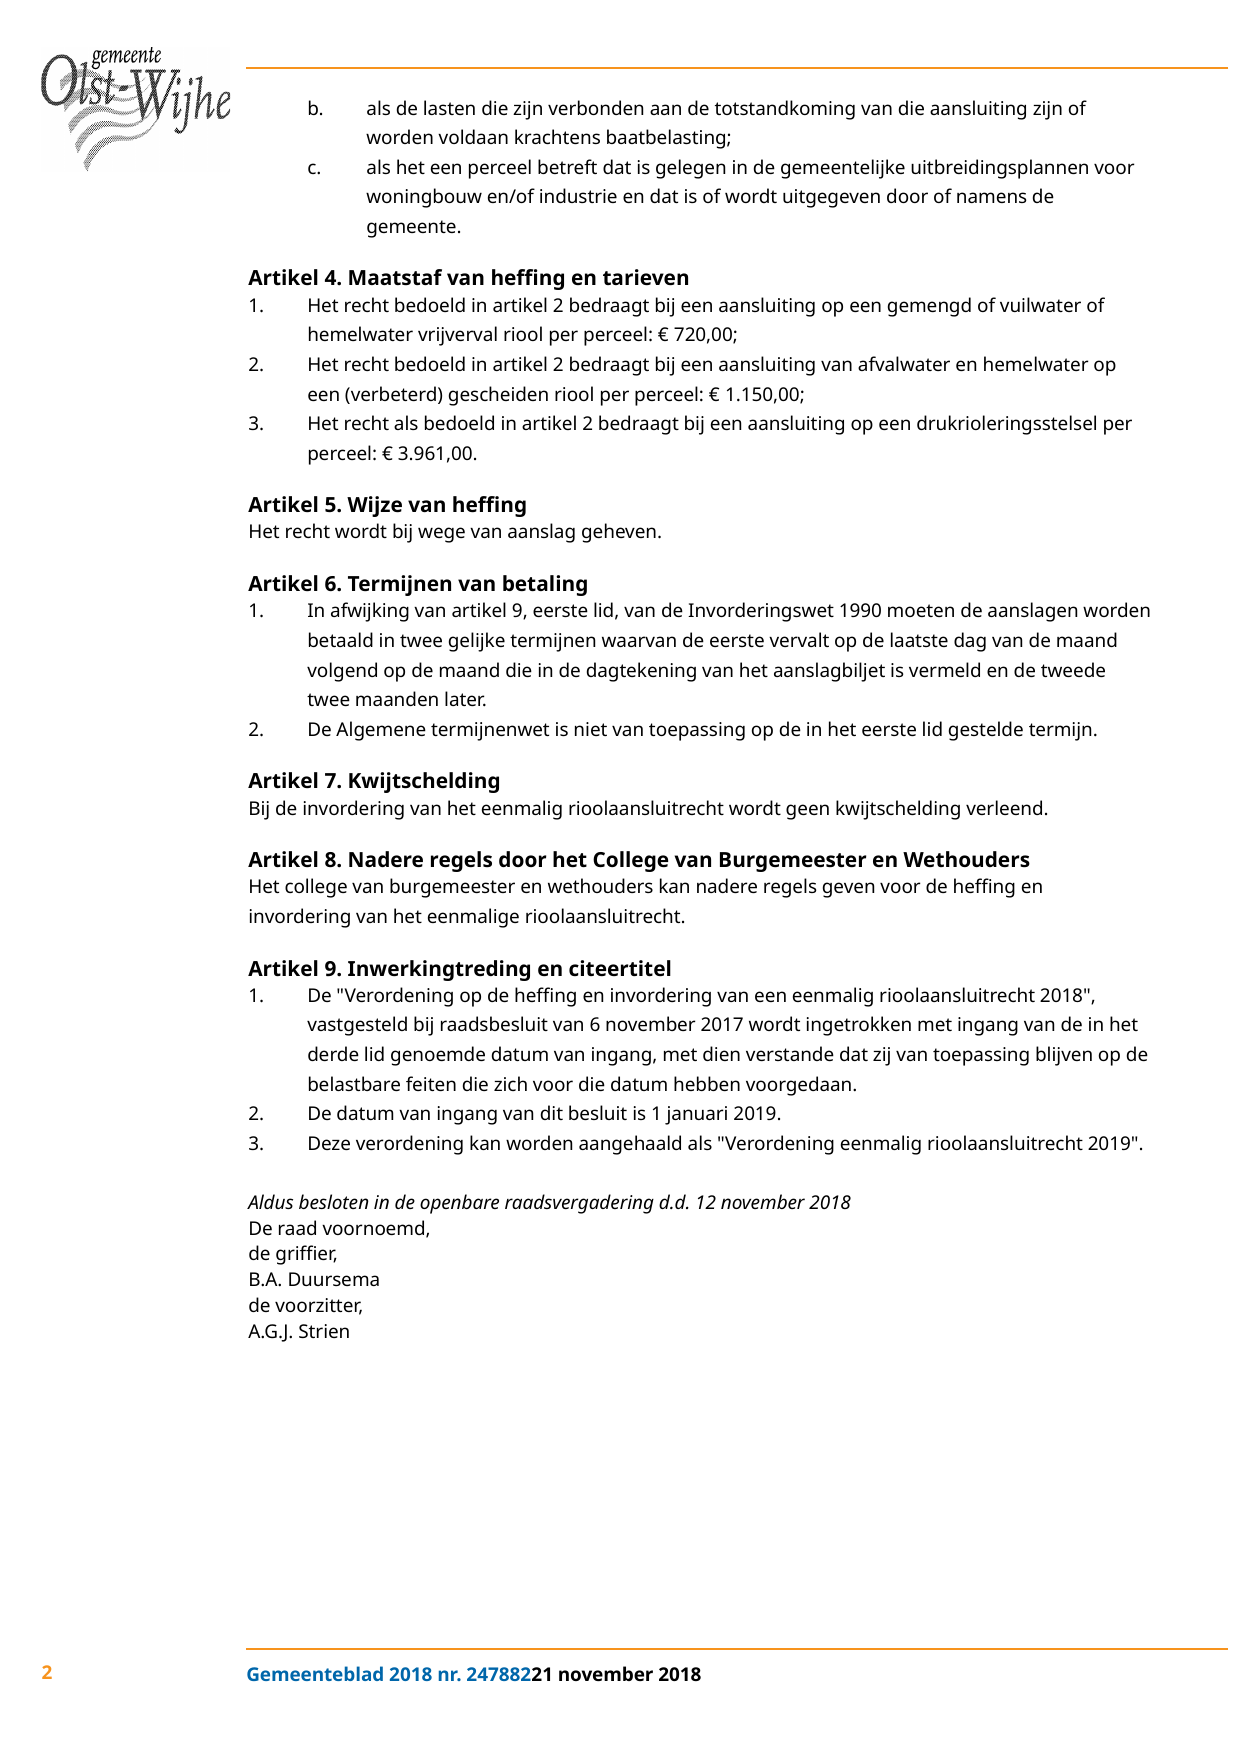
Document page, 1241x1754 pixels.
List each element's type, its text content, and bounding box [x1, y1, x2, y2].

text Artikel 5. Wijze van heffing [248, 490, 1152, 519]
text invordering van het eenmalige rioolaansluitrecht. [248, 903, 1152, 929]
list De "Verordening op de heffing en invordering van een eenmalig rioolaansluitrecht 2018", vastgesteld bij raadsbesluit van 6 november 2017 wordt ingetrokken met ingang van de in het derde lid genoemde datum van ingang, met dien verstande dat zij van toepassing blijven op de belastbare feiten die zich voor die datum hebben voorgedaan. [248, 982, 1152, 1097]
text A.G.J. Strien [248, 1318, 1152, 1343]
text de griffier, [248, 1241, 1152, 1266]
list De Algemene termijnenwet is niet van toepassing op de in het eerste lid gestelde termijn. [248, 716, 1152, 742]
text Bij de invordering van het eenmalig rioolaansluitrecht wordt geen kwijtschelding verleend. [248, 795, 1152, 821]
picture [41, 47, 231, 172]
list De datum van ingang van dit besluit is 1 januari 2019. [248, 1100, 1152, 1126]
text De raad voornoemd, [248, 1215, 1152, 1241]
text de voorzitter, [248, 1292, 1152, 1318]
list als de lasten die zijn verbonden aan de totstandkoming van die aansluiting zijn of worden voldaan krachtens baatbelasting; [307, 95, 1152, 150]
text Het college van burgemeester en wethouders kan nadere regels geven voor de heffing en [248, 874, 1152, 899]
text Artikel 6. Termijnen van betaling [248, 569, 1152, 598]
text Artikel 9. Inwerkingtreding en citeertitel [248, 954, 1152, 982]
list als het een perceel betreft dat is gelegen in de gemeentelijke uitbreidingsplannen voor woningbouw en/of industrie en dat is of wordt uitgegeven door of namens de gemeente. [307, 154, 1152, 239]
list Het recht als bedoeld in artikel 2 bedraagt bij een aansluiting op een drukrioleringsstelsel per perceel: € 3.961,00. [248, 410, 1152, 466]
text Het recht wordt bij wege van aanslag geheven. [248, 519, 1152, 544]
list In afwijking van artikel 9, eerste lid, van de Invorderingswet 1990 moeten de aanslagen worden betaald in twee gelijke termijnen waarvan de eerste vervalt op de laatste dag van de maand volgend op de maand die in de dagtekening van het aanslagbiljet is vermeld en de tweede twee maanden later. [248, 598, 1152, 712]
text Artikel 8. Nadere regels door het College van Burgemeester en Wethouders [248, 845, 1152, 874]
text Artikel 4. Maatstaf van heffing en tarieven [248, 263, 1152, 292]
text Aldus besloten in de openbare raadsvergadering d.d. 12 november 2018 [248, 1189, 1152, 1215]
list Het recht bedoeld in artikel 2 bedraagt bij een aansluiting van afvalwater en hemelwater op een (verbeterd) gescheiden riool per perceel: € 1.150,00; [248, 351, 1152, 406]
list Het recht bedoeld in artikel 2 bedraagt bij een aansluiting op een gemengd of vuilwater of hemelwater vrijverval riool per perceel: € 720,00; [248, 292, 1152, 347]
text B.A. Duursema [248, 1266, 1152, 1292]
list Deze verordening kan worden aangehaald als "Verordening eenmalig rioolaansluitrecht 2019". [248, 1130, 1152, 1156]
text Artikel 7. Kwijtschelding [248, 766, 1152, 795]
